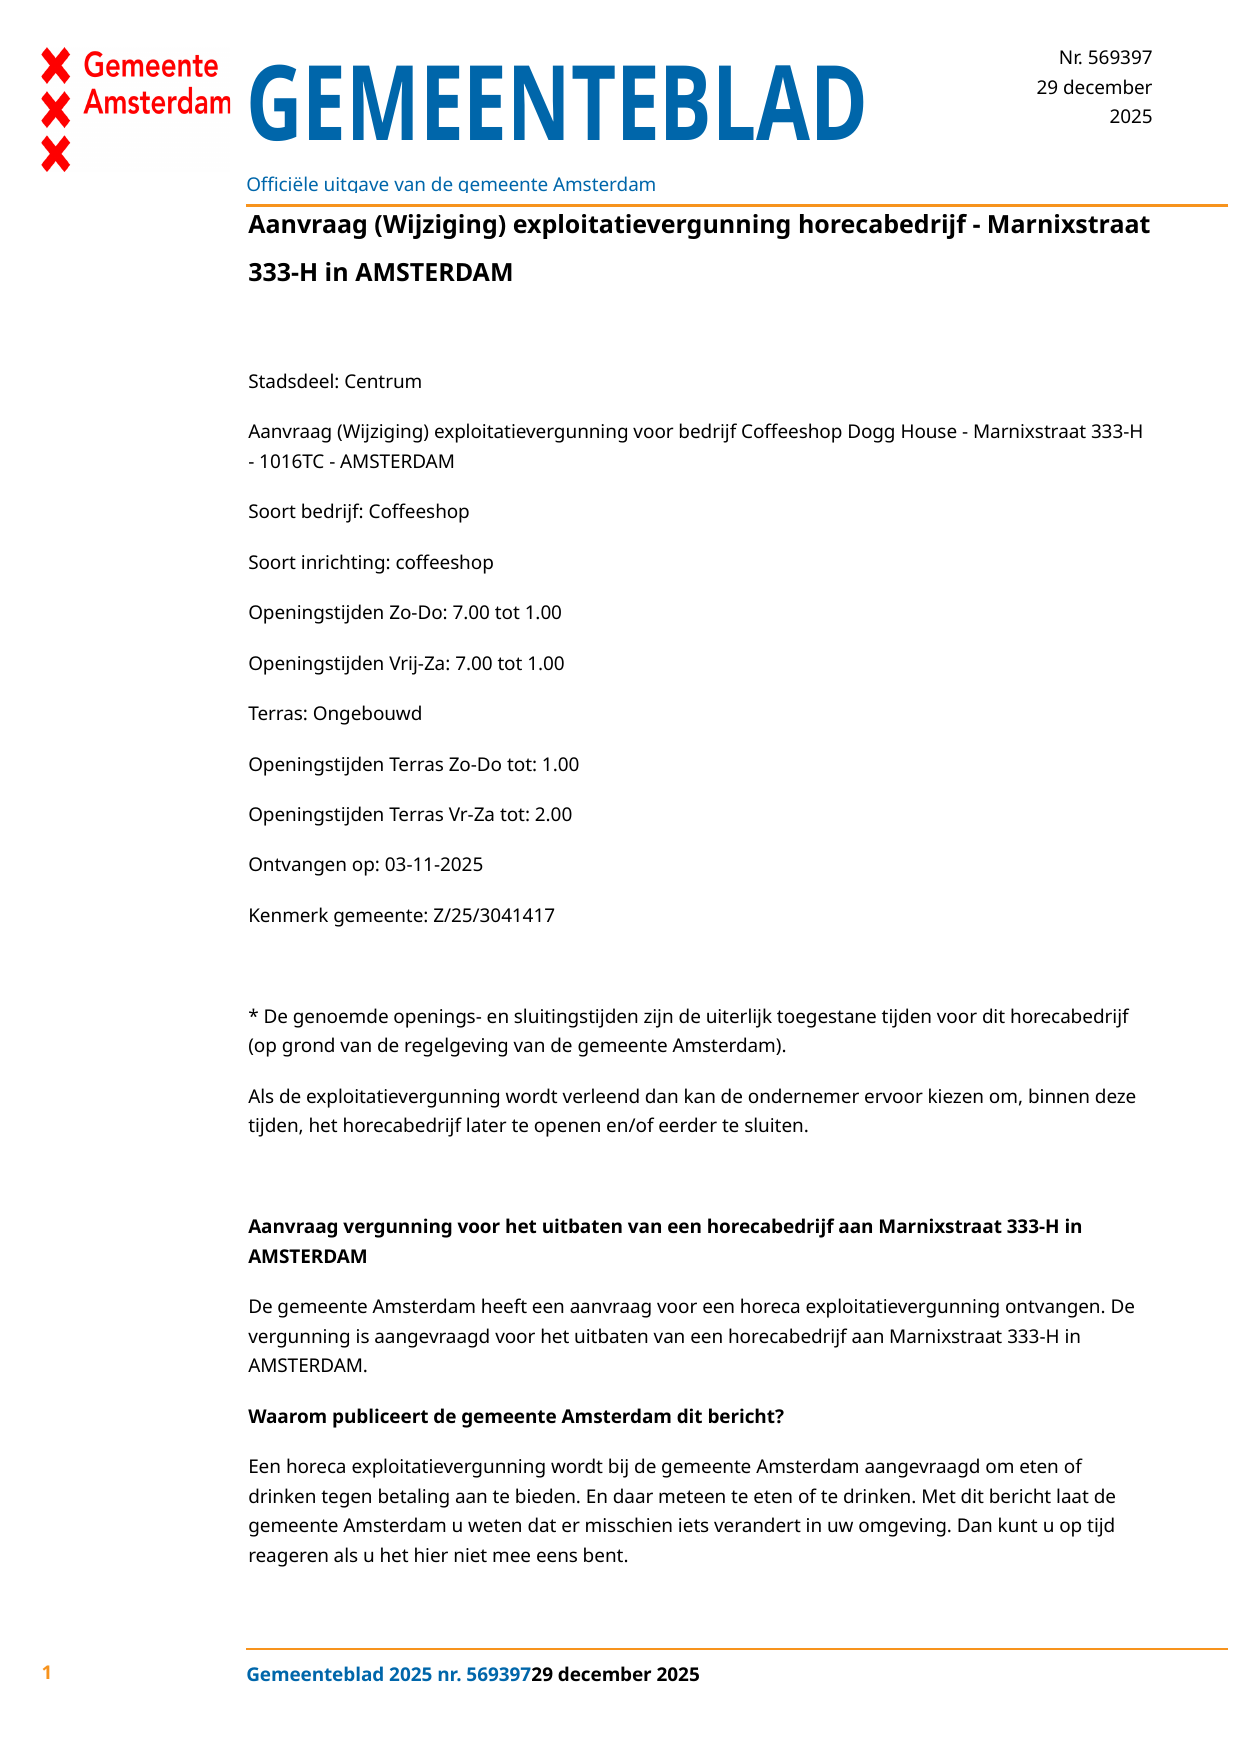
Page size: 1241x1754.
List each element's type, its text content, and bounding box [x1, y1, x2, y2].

text Waarom publiceert de gemeente Amsterdam dit bericht? [248, 1403, 1152, 1429]
text Kenmerk gemeente: Z/25/3041417 [248, 902, 1152, 928]
text Soort inrichting: coffeeshop [248, 549, 1152, 575]
text Een horeca exploitatievergunning wordt bij de gemeente Amsterdam aangevraagd om eten of drinken tegen betaling aan te bieden. En daar meteen te eten of te drinken. Met dit bericht laat de gemeente Amsterdam u weten dat er misschien iets verandert in uw omgeving. Dan kunt u op tijd reageren als u het hier niet mee eens bent. [248, 1453, 1152, 1568]
text Stadsdeel: Centrum [248, 368, 1152, 394]
text * De genoemde openings- en sluitingstijden zijn de uiterlijk toegestane tijden voor dit horecabedrijf (op grond van de regelgeving van de gemeente Amsterdam). [248, 1003, 1152, 1058]
text Openingstijden Terras Vr-Za tot: 2.00 [248, 801, 1152, 827]
text Openingstijden Vrij-Za: 7.00 tot 1.00 [248, 650, 1152, 676]
text Openingstijden Zo-Do: 7.00 tot 1.00 [248, 599, 1152, 625]
text Soort bedrijf: Coffeeshop [248, 499, 1152, 524]
text De gemeente Amsterdam heeft een aanvraag voor een horeca exploitatievergunning ontvangen. De vergunning is aangevraagd voor het uitbaten van een horecabedrijf aan Marnixstraat 333-H in AMSTERDAM. [248, 1293, 1152, 1378]
text Aanvraag vergunning voor het uitbaten van een horecabedrijf aan Marnixstraat 333-H in AMSTERDAM [248, 1213, 1152, 1269]
text Terras: Ongebouwd [248, 700, 1152, 726]
text Aanvraag (Wijziging) exploitatievergunning horecabedrijf - Marnixstraat 333-H in AMSTERDAM [248, 207, 1152, 288]
text Aanvraag (Wijziging) exploitatievergunning voor bedrijf Coffeeshop Dogg House - Marnixstraat 333-H - 1016TC - AMSTERDAM [248, 419, 1152, 474]
text Openingstijden Terras Zo-Do tot: 1.00 [248, 751, 1152, 777]
picture [41, 47, 231, 172]
text Ontvangen op: 03-11-2025 [248, 852, 1152, 877]
text Als de exploitatievergunning wordt verleend dan kan de ondernemer ervoor kiezen om, binnen deze tijden, het horecabedrijf later te openen en/of eerder te sluiten. [248, 1083, 1152, 1138]
